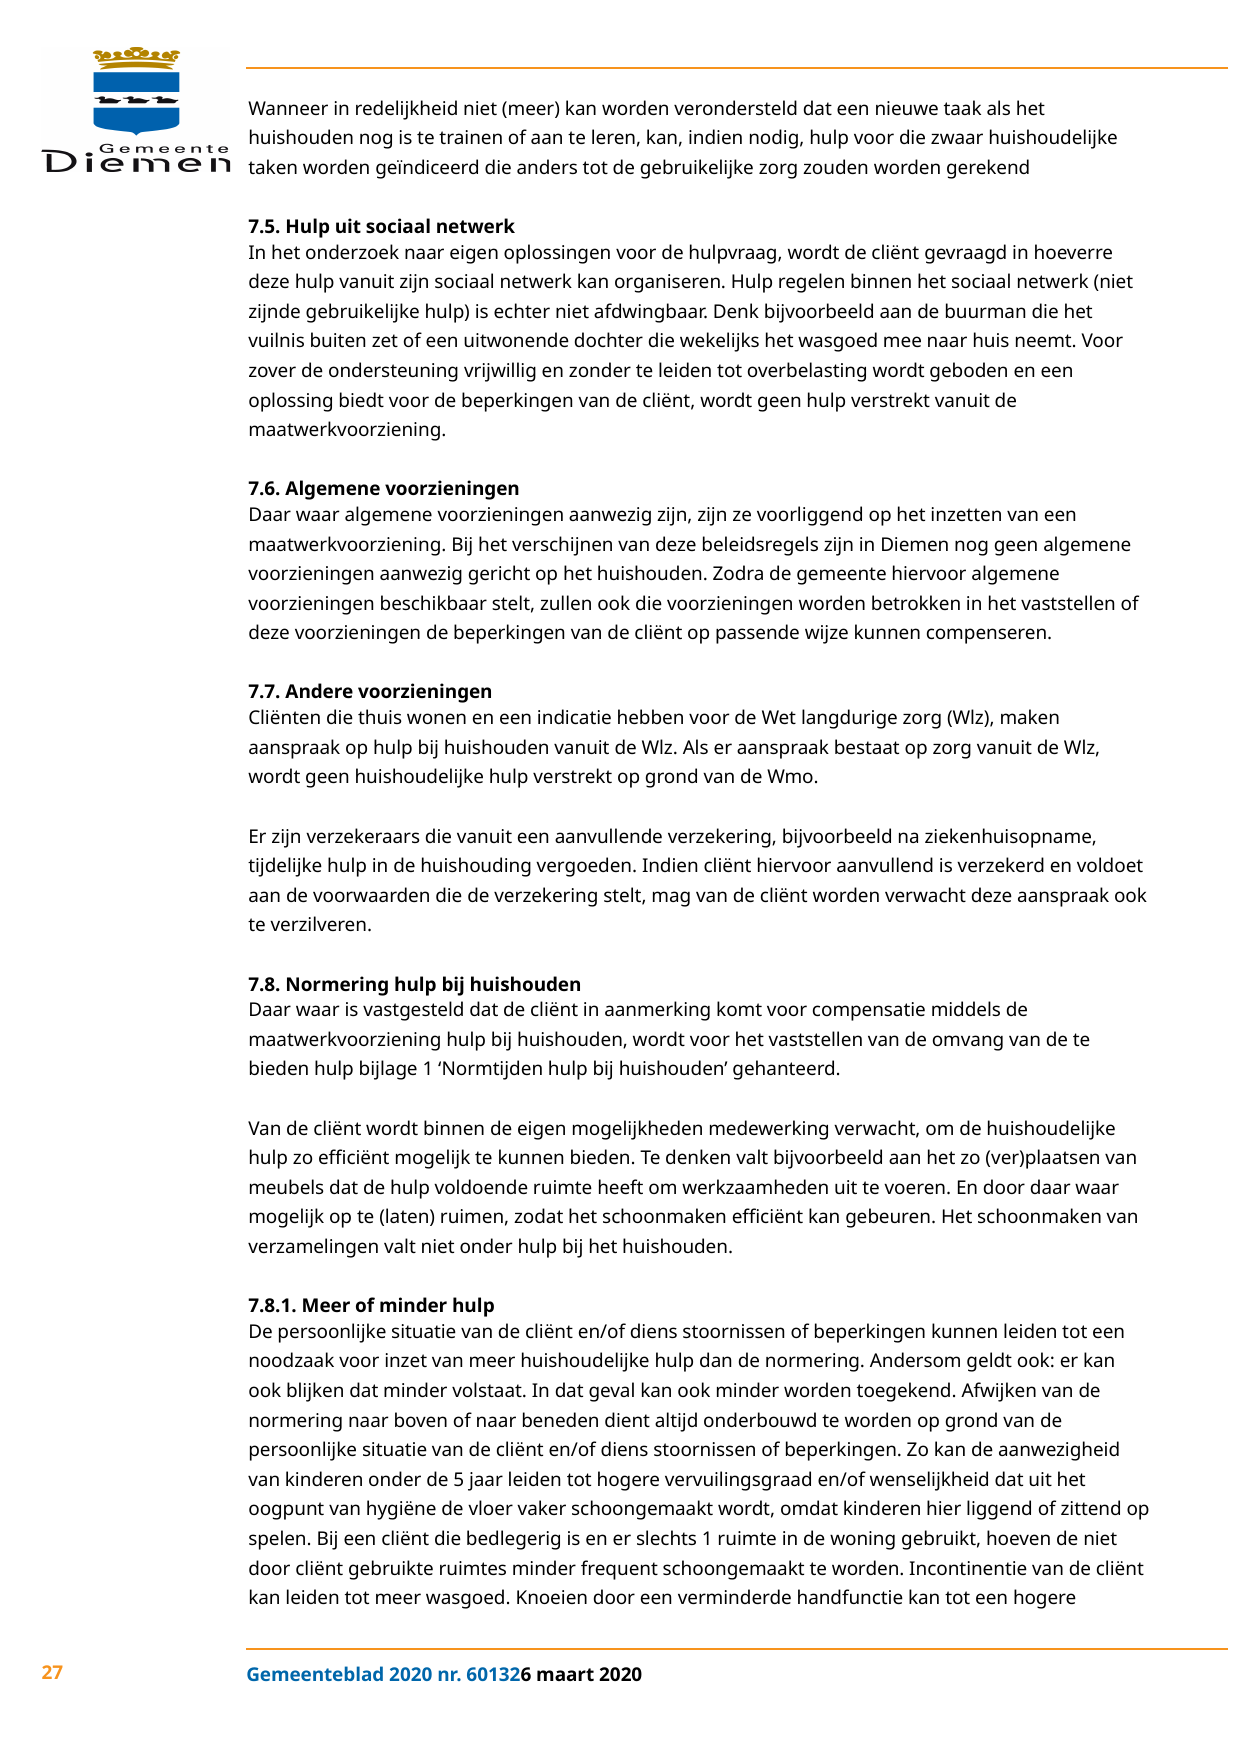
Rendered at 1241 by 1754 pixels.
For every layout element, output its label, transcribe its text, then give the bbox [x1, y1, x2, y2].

text 7.5. Hulp uit sociaal netwerk [248, 213, 1152, 239]
text Daar waar is vastgesteld dat de cliënt in aanmerking komt voor compensatie middels de maatwerkvoorziening hulp bij huishouden, wordt voor het vaststellen van de omvang van de te bieden hulp bijlage 1 ‘Normtijden hulp bij huishouden’ gehanteerd. [248, 996, 1152, 1081]
text Cliënten die thuis wonen en een indicatie hebben voor de Wet langdurige zorg (Wlz), maken aanspraak op hulp bij huishouden vanuit de Wlz. Als er aanspraak bestaat op zorg vanuit de Wlz, wordt geen huishoudelijke hulp verstrekt op grond van de Wmo. [248, 704, 1152, 789]
text Wanneer in redelijkheid niet (meer) kan worden verondersteld dat een nieuwe taak als het huishouden nog is te trainen of aan te leren, kan, indien nodig, hulp voor die zwaar huishoudelijke taken worden geïndiceerd die anders tot de gebruikelijke zorg zouden worden gerekend [248, 95, 1152, 180]
text 7.7. Andere voorzieningen [248, 679, 1152, 704]
text Daar waar algemene voorzieningen aanwezig zijn, zijn ze voorliggend op het inzetten van een maatwerkvoorziening. Bij het verschijnen van deze beleidsregels zijn in Diemen nog geen algemene voorzieningen aanwezig gericht op het huishouden. Zodra de gemeente hiervoor algemene voorzieningen beschikbaar stelt, zullen ook die voorzieningen worden betrokken in het vaststellen of deze voorzieningen de beperkingen van de cliënt op passende wijze kunnen compenseren. [248, 501, 1152, 645]
picture [41, 47, 231, 172]
text 7.6. Algemene voorzieningen [248, 476, 1152, 501]
text In het onderzoek naar eigen oplossingen voor de hulpvraag, wordt de cliënt gevraagd in hoeverre deze hulp vanuit zijn sociaal netwerk kan organiseren. Hulp regelen binnen het sociaal netwerk (niet zijnde gebruikelijke hulp) is echter niet afdwingbaar. Denk bijvoorbeeld aan de buurman die het vuilnis buiten zet of een uitwonende dochter die wekelijks het wasgoed mee naar huis neemt. Voor zover de ondersteuning vrijwillig en zonder te leiden tot overbelasting wordt geboden en een oplossing biedt voor de beperkingen van de cliënt, wordt geen hulp verstrekt vanuit de maatwerkvoorziening. [248, 239, 1152, 442]
text De persoonlijke situatie van de cliënt en/of diens stoornissen of beperkingen kunnen leiden tot een noodzaak voor inzet van meer huishoudelijke hulp dan de normering. Andersom geldt ook: er kan ook blijken dat minder volstaat. In dat geval kan ook minder worden toegekend. Afwijken van de normering naar boven of naar beneden dient altijd onderbouwd te worden op grond van de persoonlijke situatie van de cliënt en/of diens stoornissen of beperkingen. Zo kan de aanwezigheid van kinderen onder de 5 jaar leiden tot hogere vervuilingsgraad en/of wenselijkheid dat uit het oogpunt van hygiëne de vloer vaker schoongemaakt wordt, omdat kinderen hier liggend of zittend op spelen. Bij een cliënt die bedlegerig is en er slechts 1 ruimte in de woning gebruikt, hoeven de niet door cliënt gebruikte ruimtes minder frequent schoongemaakt te worden. Incontinentie van de cliënt kan leiden tot meer wasgoed. Knoeien door een verminderde handfunctie kan tot een hogere [248, 1318, 1152, 1610]
text Er zijn verzekeraars die vanuit een aanvullende verzekering, bijvoorbeeld na ziekenhuisopname, tijdelijke hulp in de huishouding vergoeden. Indien cliënt hiervoor aanvullend is verzekerd en voldoet aan de voorwaarden die de verzekering stelt, mag van de cliënt worden verwacht deze aanspraak ook te verzilveren. [248, 823, 1152, 937]
text 7.8.1. Meer of minder hulp [248, 1292, 1152, 1318]
text 7.8. Normering hulp bij huishouden [248, 971, 1152, 996]
text Van de cliënt wordt binnen de eigen mogelijkheden medewerking verwacht, om de huishoudelijke hulp zo efficiënt mogelijk te kunnen bieden. Te denken valt bijvoorbeeld aan het zo (ver)plaatsen van meubels dat de hulp voldoende ruimte heeft om werkzaamheden uit te voeren. En door daar waar mogelijk op te (laten) ruimen, zodat het schoonmaken efficiënt kan gebeuren. Het schoonmaken van verzamelingen valt niet onder hulp bij het huishouden. [248, 1115, 1152, 1259]
